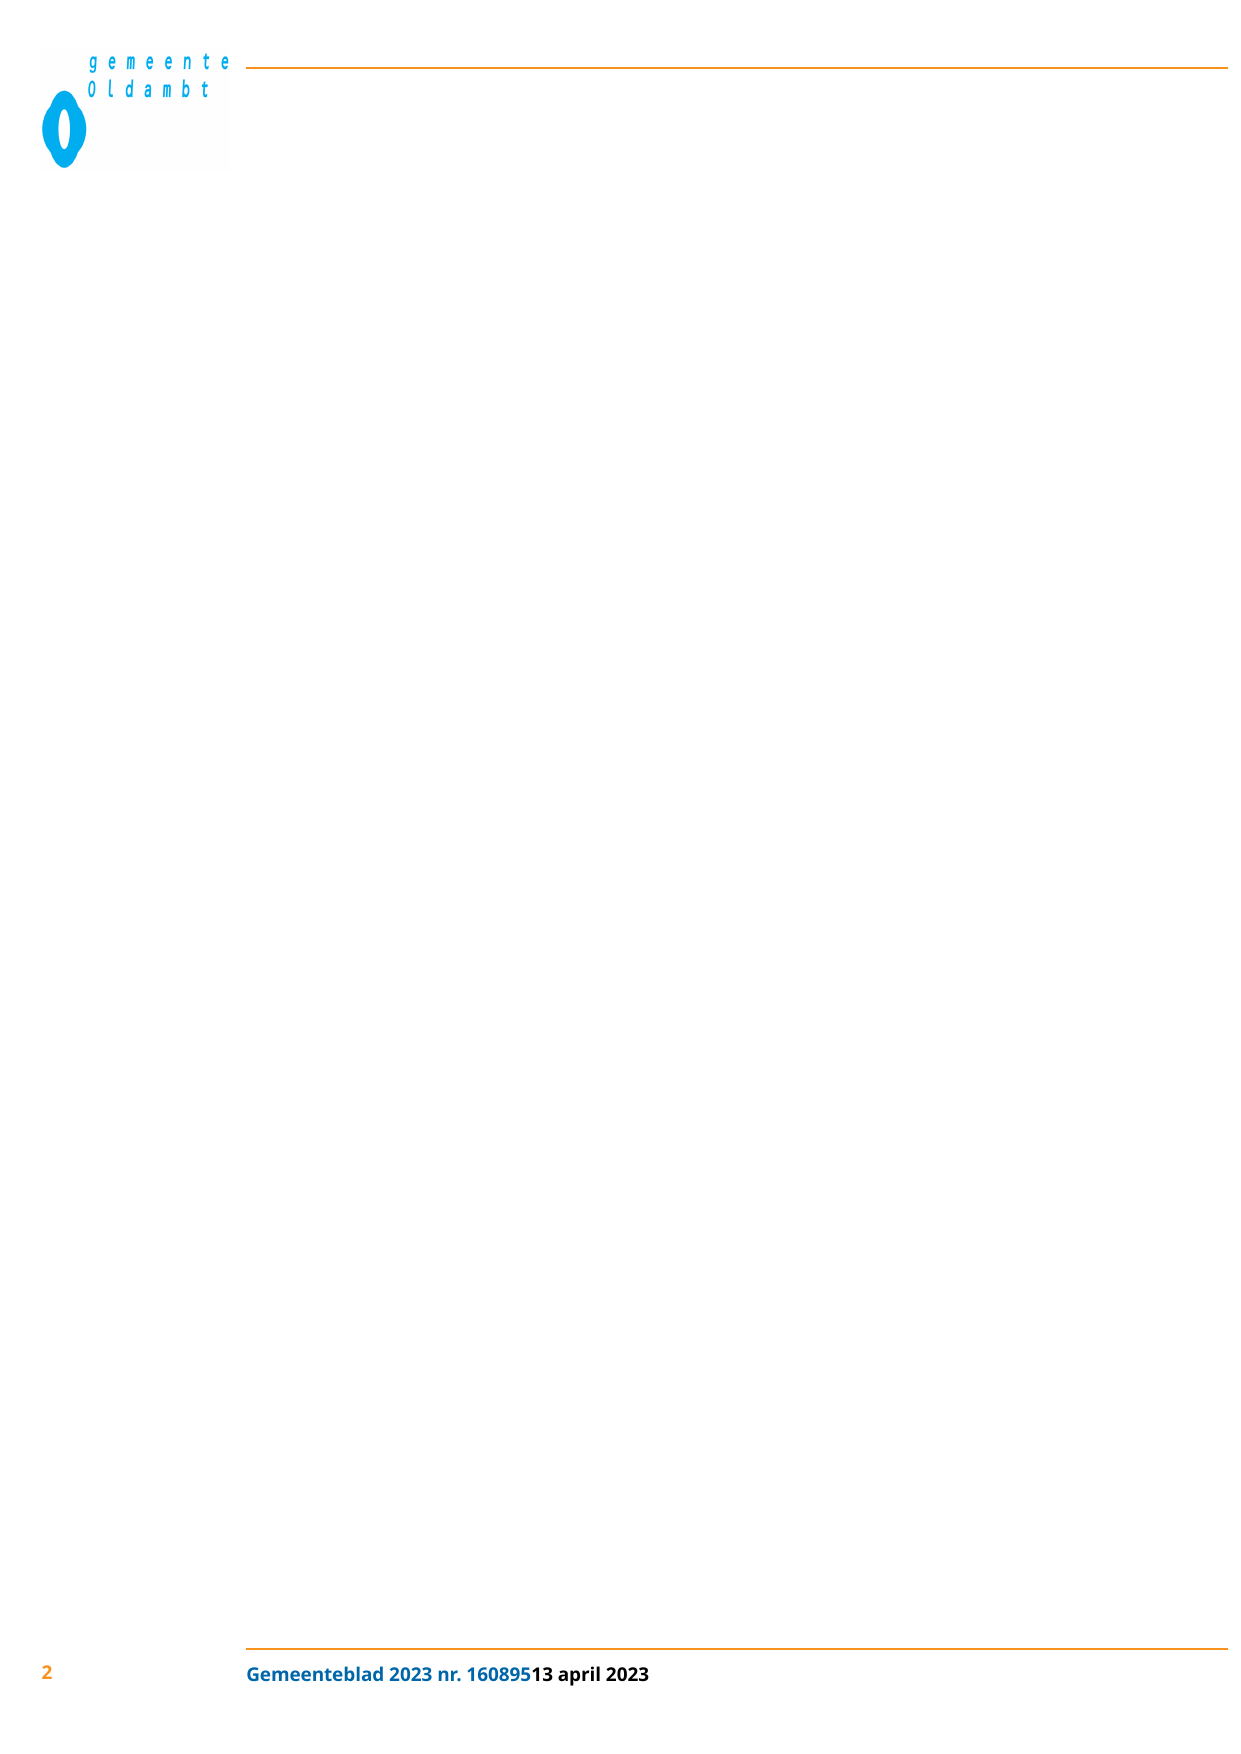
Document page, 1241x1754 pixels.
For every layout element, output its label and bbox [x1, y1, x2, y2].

picture [41, 47, 231, 172]
